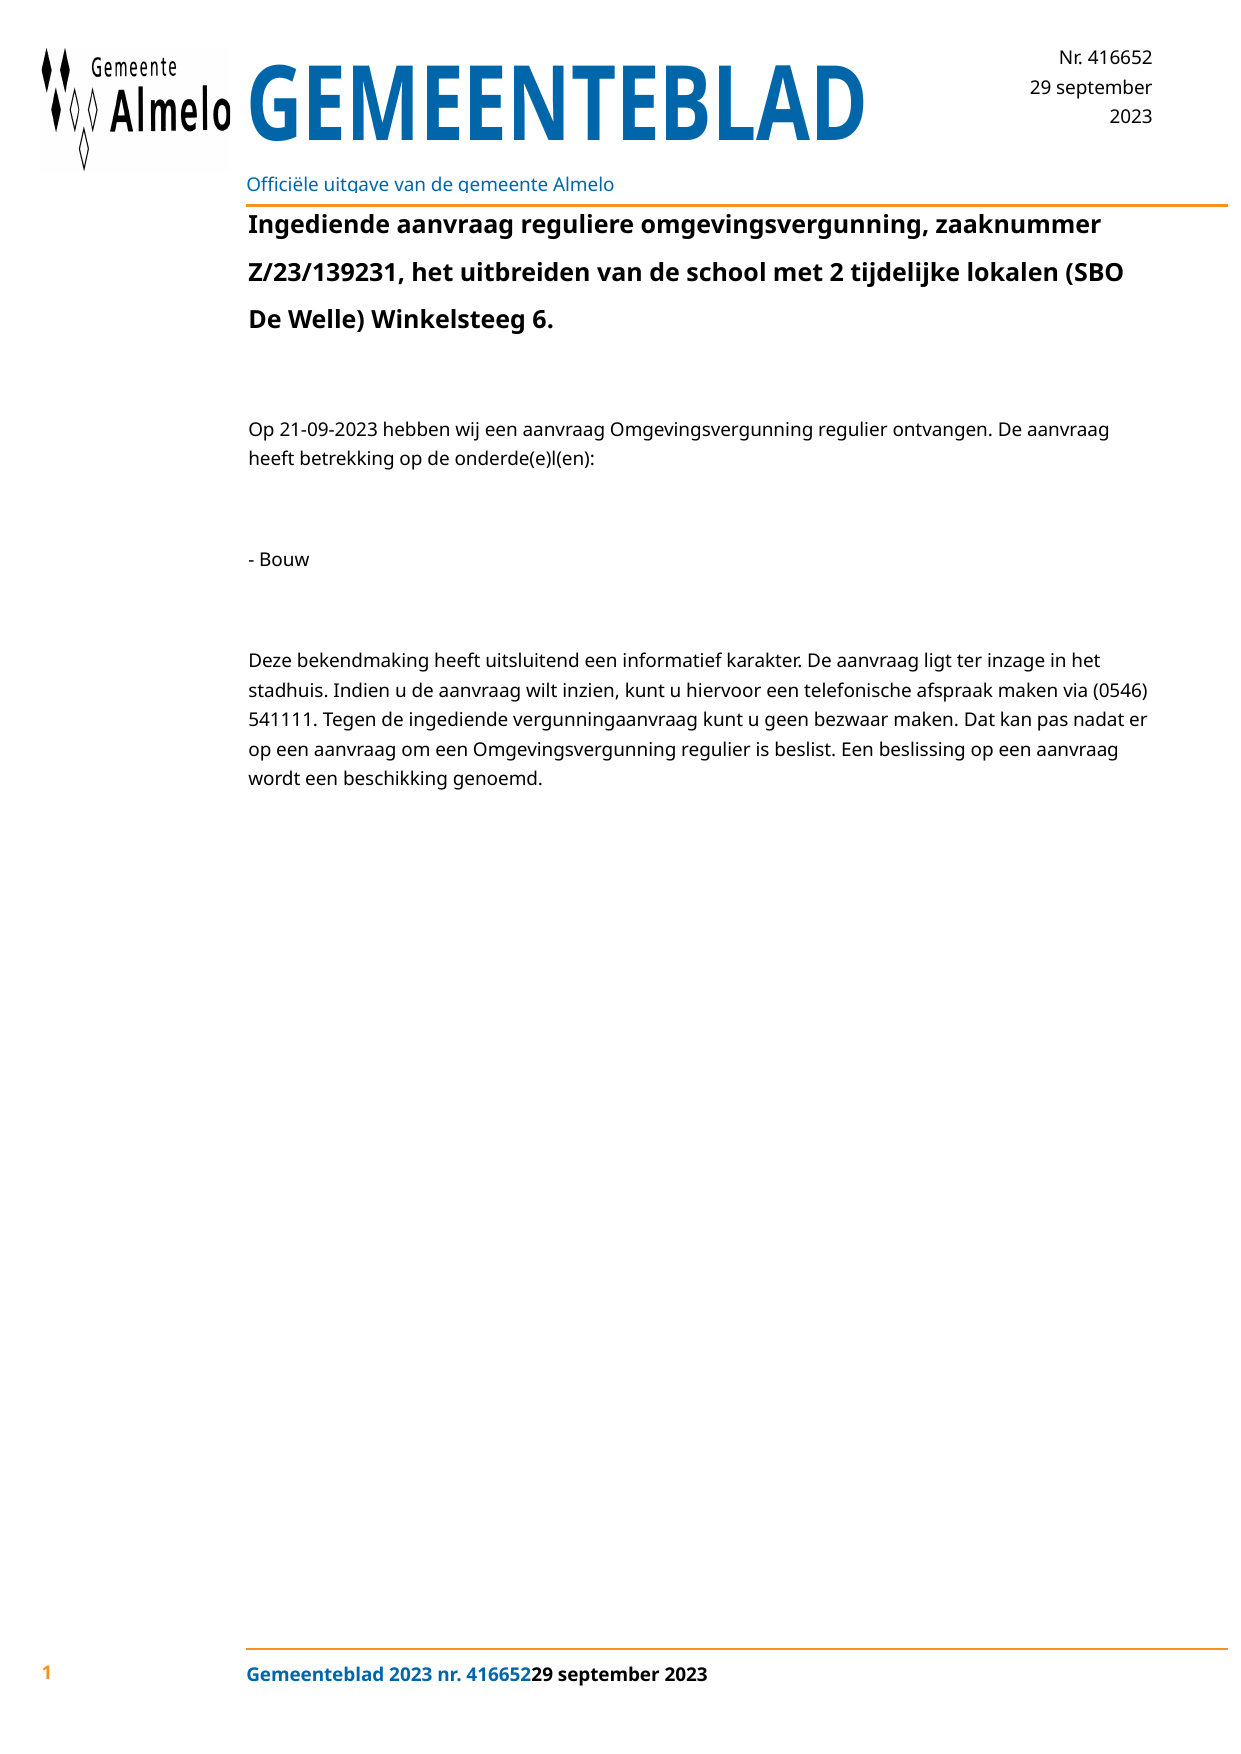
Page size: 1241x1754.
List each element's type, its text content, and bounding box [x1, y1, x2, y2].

text Op 21-09-2023 hebben wij een aanvraag Omgevingsvergunning regulier ontvangen. De aanvraag heeft betrekking op de onderde(e)l(en): [248, 416, 1152, 471]
text Ingediende aanvraag reguliere omgevingsvergunning, zaaknummer Z/23/139231, het uitbreiden van de school met 2 tijdelijke lokalen (SBO De Welle) Winkelsteeg 6. [248, 207, 1152, 336]
text Deze bekendmaking heeft uitsluitend een informatief karakter. De aanvraag ligt ter inzage in het stadhuis. Indien u de aanvraag wilt inzien, kunt u hiervoor een telefonische afspraak maken via (0546) 541111. Tegen de ingediende vergunningaanvraag kunt u geen bezwaar maken. Dat kan pas nadat er op een aanvraag om een Omgevingsvergunning regulier is beslist. Een beslissing op een aanvraag wordt een beschikking genoemd. [248, 647, 1152, 791]
picture [41, 47, 231, 172]
text - Bouw [248, 546, 1152, 572]
